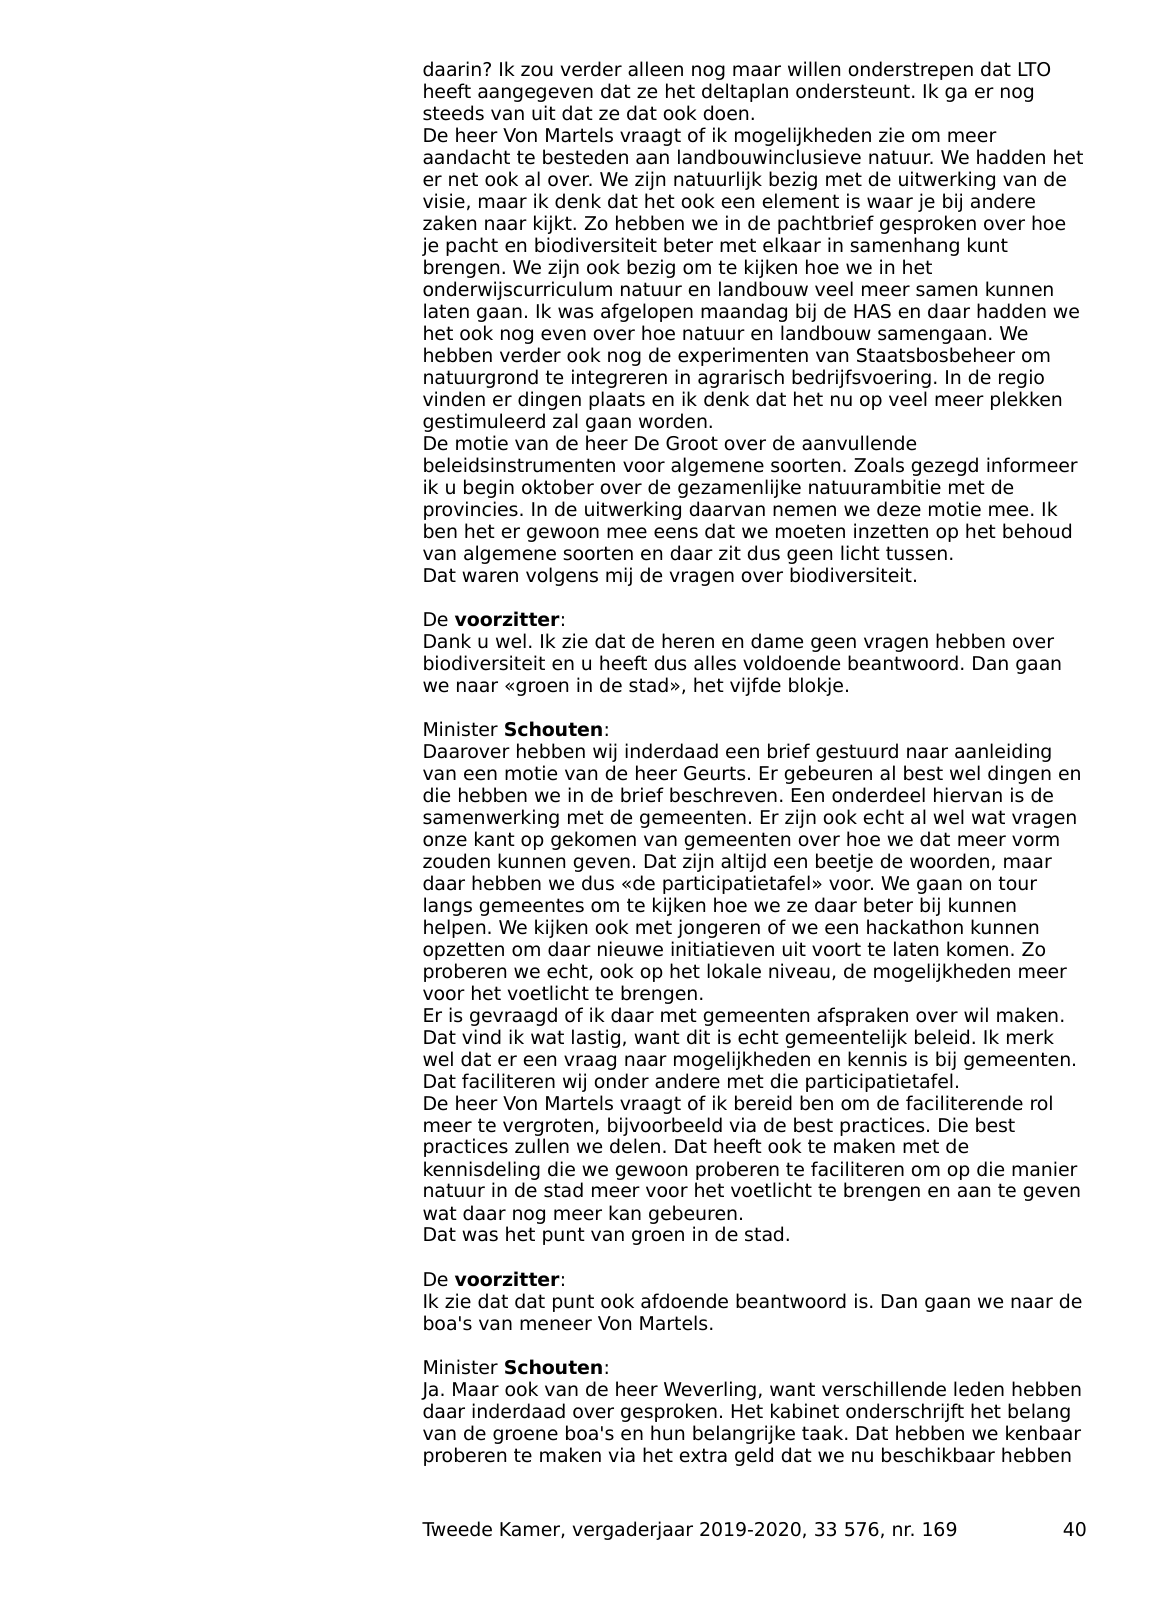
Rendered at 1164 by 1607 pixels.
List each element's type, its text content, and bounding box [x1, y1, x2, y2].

text Dat waren volgens mij de vragen over biodiversiteit. [422, 564, 1087, 587]
text De motie van de heer De Groot over de aanvullende beleidsinstrumenten voor algemene soorten. Zoals gezegd informeer ik u begin oktober over de gezamenlijke natuurambitie met de provincies. In de uitwerking daarvan nemen we deze motie mee. Ik ben het er gewoon mee eens dat we moeten inzetten op het behoud van algemene soorten en daar zit dus geen licht tussen. [422, 433, 1087, 564]
text Dat was het punt van groen in de stad. [422, 1224, 1087, 1246]
text Ik zie dat dat punt ook afdoende beantwoord is. Dan gaan we naar de boa's van meneer Von Martels. [422, 1291, 1087, 1334]
text Daarover hebben wij inderdaad een brief gestuurd naar aanleiding van een motie van de heer Geurts. Er gebeuren al best wel dingen en die hebben we in de brief beschreven. Een onderdeel hiervan is de samenwerking met de gemeenten. Er zijn ook echt al wel wat vragen onze kant op gekomen van gemeenten over hoe we dat meer vorm zouden kunnen geven. Dat zijn altijd een beetje de woorden, maar daar hebben we dus «de participatietafel» voor. We gaan on tour langs gemeentes om te kijken hoe we ze daar beter bij kunnen helpen. We kijken ook met jongeren of we een hackathon kunnen opzetten om daar nieuwe initiatieven uit voort te laten komen. Zo proberen we echt, ook op het lokale niveau, de mogelijkheden meer voor het voetlicht te brengen. [422, 741, 1087, 1004]
text Ja. Maar ook van de heer Weverling, want verschillende leden hebben daar inderdaad over gesproken. Het kabinet onderschrijft het belang van de groene boa's en hun belangrijke taak. Dat hebben we kenbaar proberen te maken via het extra geld dat we nu beschikbaar hebben [422, 1379, 1087, 1467]
text daarin? Ik zou verder alleen nog maar willen onderstrepen dat LTO heeft aangegeven dat ze het deltaplan ondersteunt. Ik ga er nog steeds van uit dat ze dat ook doen. [422, 59, 1087, 125]
text De voorzitter: [422, 1268, 1087, 1291]
text Dank u wel. Ik zie dat de heren en dame geen vragen hebben over biodiversiteit en u heeft dus alles voldoende beantwoord. Dan gaan we naar «groen in de stad», het vijfde blokje. [422, 631, 1087, 697]
text De heer Von Martels vraagt of ik bereid ben om de faciliterende rol meer te vergroten, bijvoorbeeld via de best practices. Die best practices zullen we delen. Dat heeft ook te maken met de kennisdeling die we gewoon proberen te faciliteren om op die manier natuur in de stad meer voor het voetlicht te brengen en aan te geven wat daar nog meer kan gebeuren. [422, 1092, 1087, 1224]
text Minister Schouten: [422, 1357, 1087, 1379]
text De voorzitter: [422, 609, 1087, 631]
text Er is gevraagd of ik daar met gemeenten afspraken over wil maken. Dat vind ik wat lastig, want dit is echt gemeentelijk beleid. Ik merk wel dat er een vraag naar mogelijkheden en kennis is bij gemeenten. Dat faciliteren wij onder andere met die participatietafel. [422, 1004, 1087, 1092]
text De heer Von Martels vraagt of ik mogelijkheden zie om meer aandacht te besteden aan landbouwinclusieve natuur. We hadden het er net ook al over. We zijn natuurlijk bezig met de uitwerking van de visie, maar ik denk dat het ook een element is waar je bij andere zaken naar kijkt. Zo hebben we in de pachtbrief gesproken over hoe je pacht en biodiversiteit beter met elkaar in samenhang kunt brengen. We zijn ook bezig om te kijken hoe we in het onderwijscurriculum natuur en landbouw veel meer samen kunnen laten gaan. Ik was afgelopen maandag bij de HAS en daar hadden we het ook nog even over hoe natuur en landbouw samengaan. We hebben verder ook nog de experimenten van Staatsbosbeheer om natuurgrond te integreren in agrarisch bedrijfsvoering. In de regio vinden er dingen plaats en ik denk dat het nu op veel meer plekken gestimuleerd zal gaan worden. [422, 125, 1087, 433]
text Minister Schouten: [422, 719, 1087, 741]
